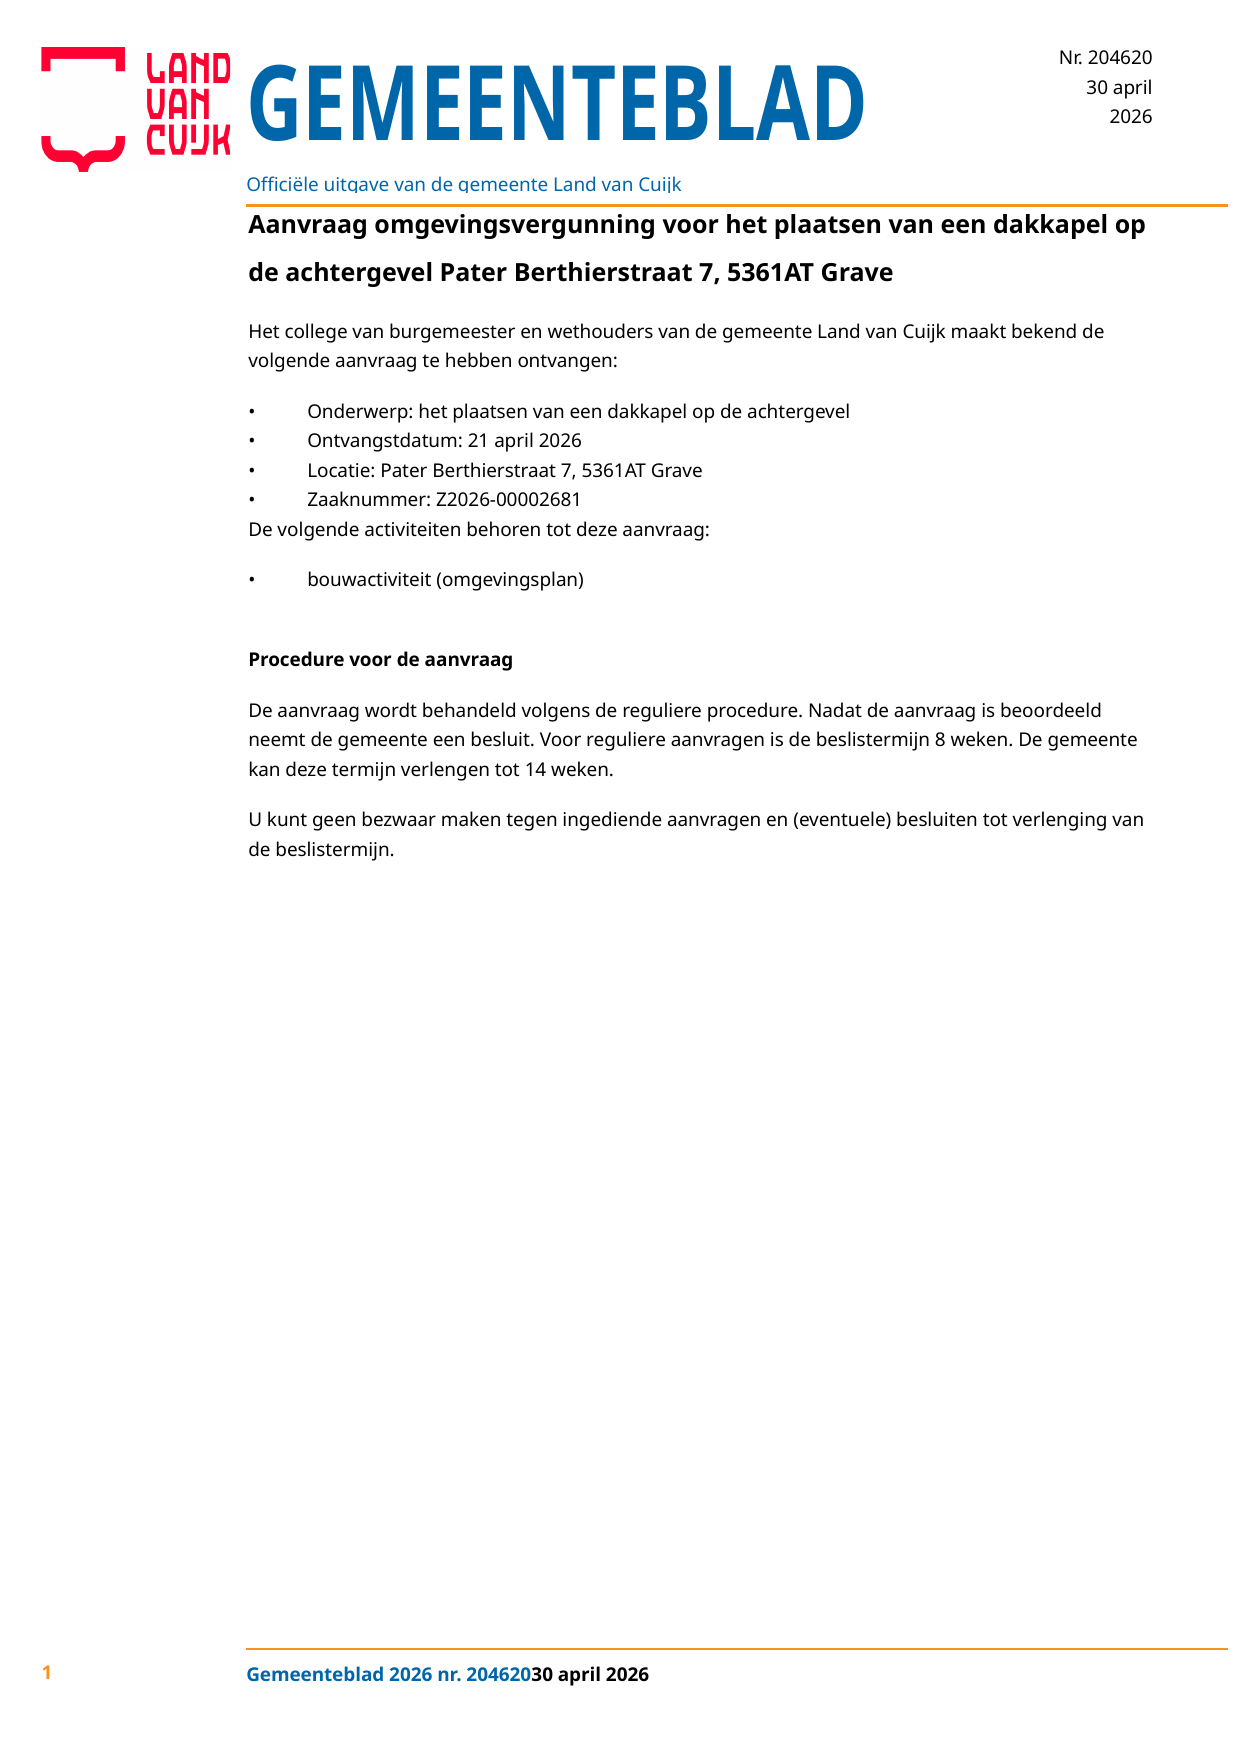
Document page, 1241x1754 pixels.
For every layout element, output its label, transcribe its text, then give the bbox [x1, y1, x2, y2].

text U kunt geen bezwaar maken tegen ingediende aanvragen en (eventuele) besluiten tot verlenging van de beslistermijn. [248, 807, 1152, 862]
text Procedure voor de aanvraag [248, 647, 1152, 672]
text De volgende activiteiten behoren tot deze aanvraag: [248, 516, 1152, 542]
list bouwactiviteit (omgevingsplan) [248, 567, 1152, 592]
list Ontvangstdatum: 21 april 2026 [248, 427, 1152, 453]
list Onderwerp: het plaatsen van een dakkapel op de achtergevel [248, 398, 1152, 424]
text Het college van burgemeester en wethouders van de gemeente Land van Cuijk maakt bekend de volgende aanvraag te hebben ontvangen: [248, 318, 1152, 373]
text Aanvraag omgevingsvergunning voor het plaatsen van een dakkapel op de achtergevel Pater Berthierstraat 7, 5361AT Grave [248, 207, 1152, 288]
list Locatie: Pater Berthierstraat 7, 5361AT Grave [248, 457, 1152, 483]
picture [41, 47, 231, 172]
text De aanvraag wordt behandeld volgens de reguliere procedure. Nadat de aanvraag is beoordeeld neemt de gemeente een besluit. Voor reguliere aanvragen is de beslistermijn 8 weken. De gemeente kan deze termijn verlengen tot 14 weken. [248, 697, 1152, 782]
list Zaaknummer: Z2026-00002681 [248, 487, 1152, 512]
